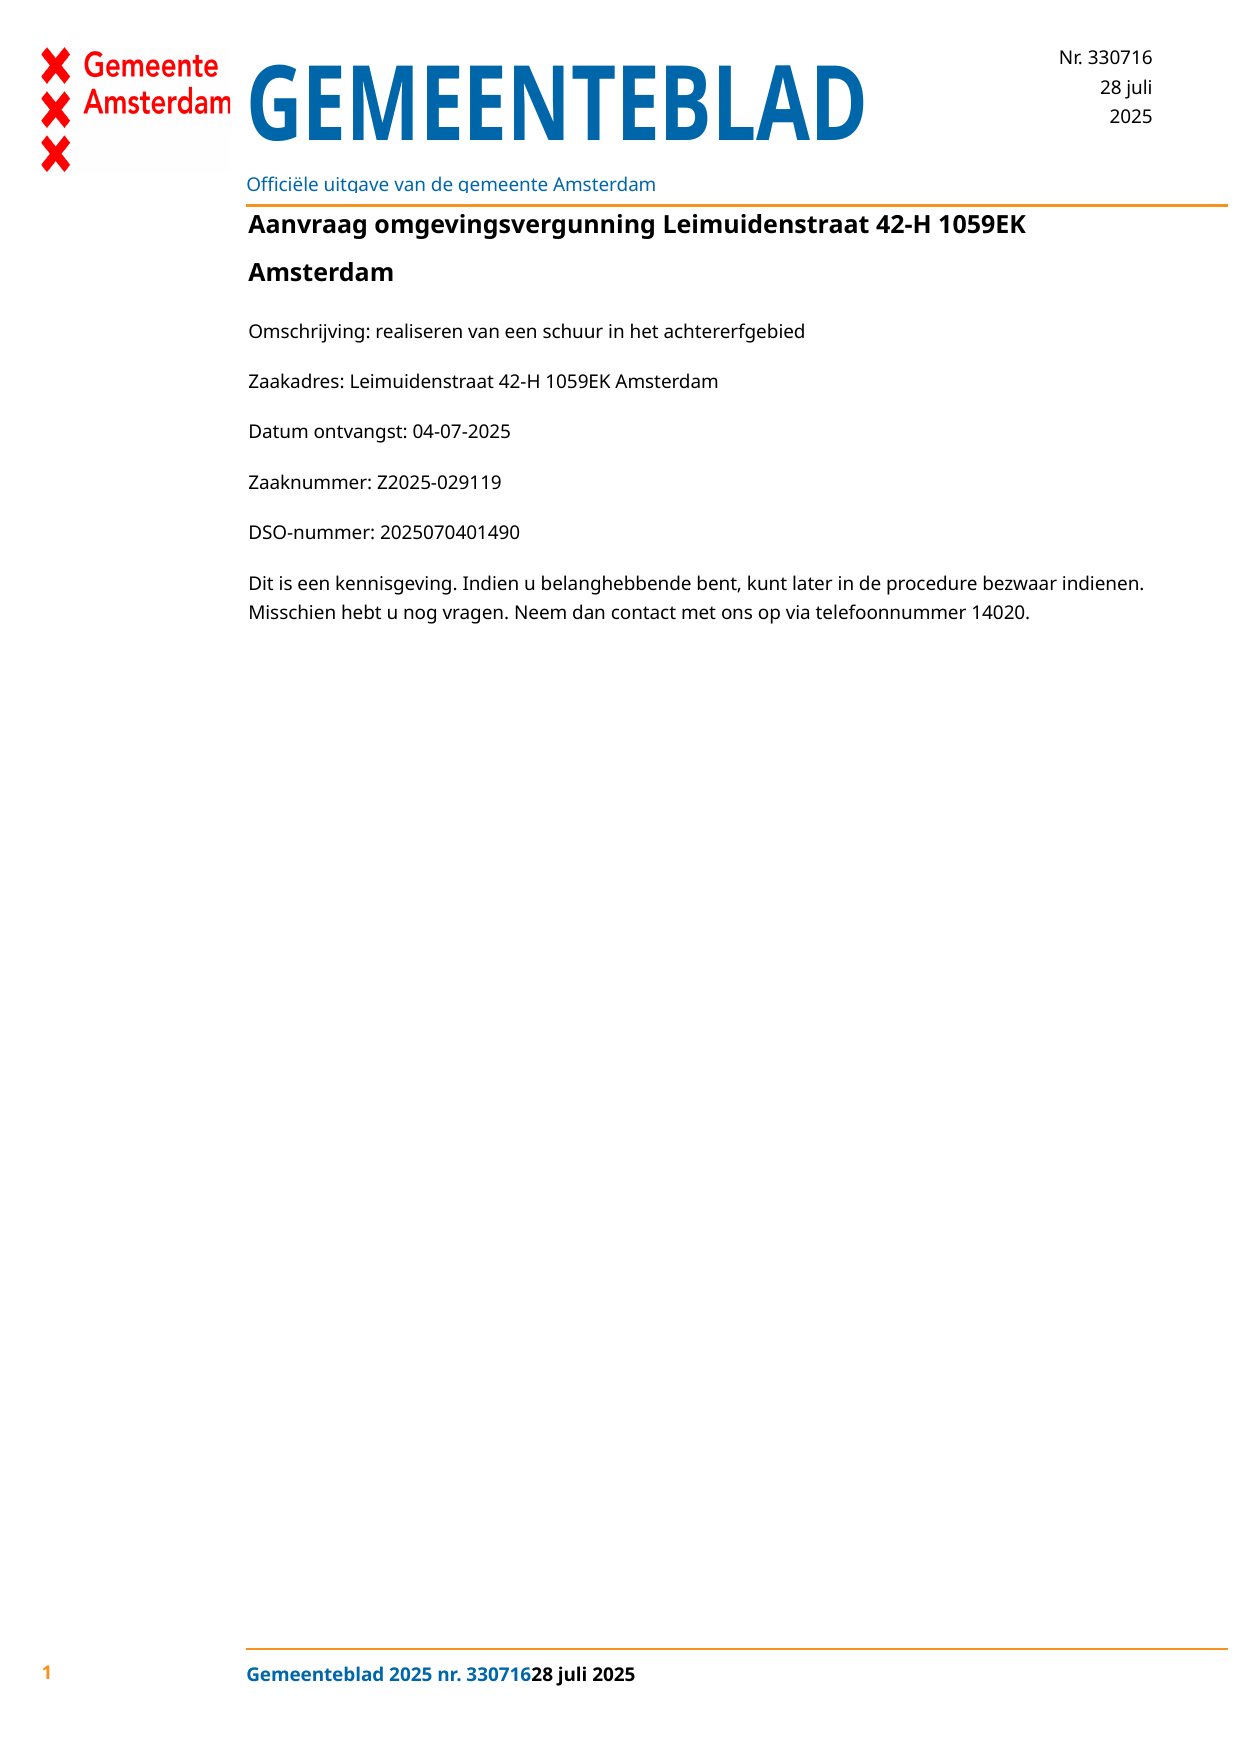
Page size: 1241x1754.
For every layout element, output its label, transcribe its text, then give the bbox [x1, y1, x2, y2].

text Omschrijving: realiseren van een schuur in het achtererfgebied [248, 318, 1152, 344]
text Zaaknummer: Z2025-029119 [248, 469, 1152, 495]
picture [41, 47, 231, 172]
text Dit is een kennisgeving. Indien u belanghebbende bent, kunt later in de procedure bezwaar indienen. Misschien hebt u nog vragen. Neem dan contact met ons op via telefoonnummer 14020. [248, 570, 1152, 625]
text Zaakadres: Leimuidenstraat 42-H 1059EK Amsterdam [248, 368, 1152, 394]
text DSO-nummer: 2025070401490 [248, 519, 1152, 545]
text Aanvraag omgevingsvergunning Leimuidenstraat 42-H 1059EK Amsterdam [248, 207, 1152, 288]
text Datum ontvangst: 04-07-2025 [248, 419, 1152, 444]
